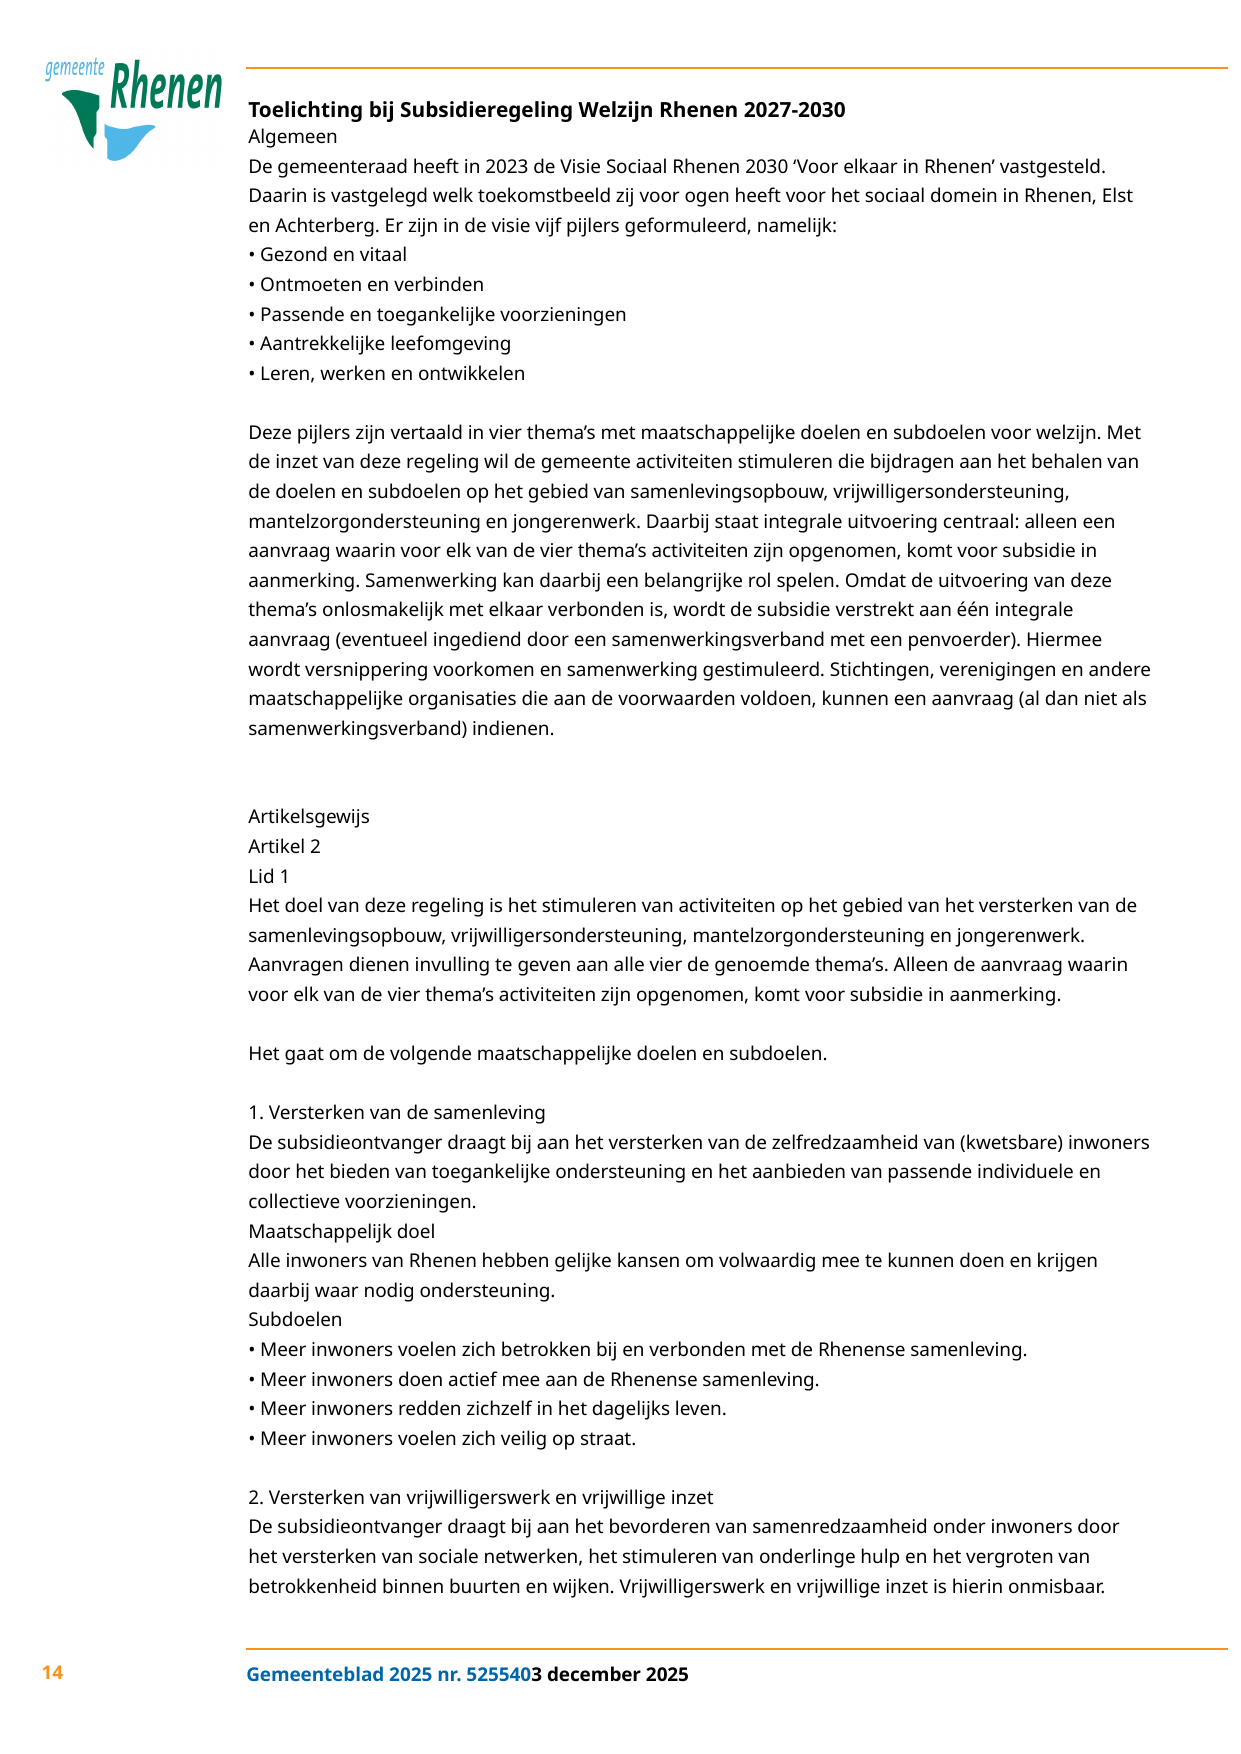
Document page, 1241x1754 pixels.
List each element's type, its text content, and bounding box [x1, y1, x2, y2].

text De subsidieontvanger draagt bij aan het versterken van de zelfredzaamheid van (kwetsbare) inwoners door het bieden van toegankelijke ondersteuning en het aanbieden van passende individuele en collectieve voorzieningen. [248, 1129, 1152, 1214]
text • Leren, werken en ontwikkelen [248, 360, 1152, 386]
text De gemeenteraad heeft in 2023 de Visie Sociaal Rhenen 2030 ‘Voor elkaar in Rhenen’ vastgesteld. Daarin is vastgelegd welk toekomstbeeld zij voor ogen heeft voor het sociaal domein in Rhenen, Elst en Achterberg. Er zijn in de visie vijf pijlers geformuleerd, namelijk: [248, 153, 1152, 238]
text Het doel van deze regeling is het stimuleren van activiteiten op het gebied van het versterken van de samenlevingsopbouw, vrijwilligersondersteuning, mantelzorgondersteuning en jongerenwerk. Aanvragen dienen invulling te geven aan alle vier de genoemde thema’s. Alleen de aanvraag waarin voor elk van de vier thema’s activiteiten zijn opgenomen, komt voor subsidie in aanmerking. [248, 892, 1152, 1007]
text Alle inwoners van Rhenen hebben gelijke kansen om volwaardig mee te kunnen doen en krijgen daarbij waar nodig ondersteuning. [248, 1247, 1152, 1303]
text • Meer inwoners doen actief mee aan de Rhenense samenleving. [248, 1366, 1152, 1392]
text • Meer inwoners redden zichzelf in het dagelijks leven. [248, 1395, 1152, 1421]
text • Meer inwoners voelen zich veilig op straat. [248, 1425, 1152, 1451]
text • Gezond en vitaal [248, 242, 1152, 267]
text Het gaat om de volgende maatschappelijke doelen en subdoelen. [248, 1040, 1152, 1066]
text • Passende en toegankelijke voorzieningen [248, 301, 1152, 327]
text • Meer inwoners voelen zich betrokken bij en verbonden met de Rhenense samenleving. [248, 1336, 1152, 1362]
text Lid 1 [248, 863, 1152, 889]
text Algemeen [248, 123, 1152, 149]
picture [41, 47, 231, 172]
text Maatschappelijk doel [248, 1218, 1152, 1244]
text Artikelsgewijs [248, 804, 1152, 829]
text Artikel 2 [248, 833, 1152, 859]
text Toelichting bij Subsidieregeling Welzijn Rhenen 2027-2030 [248, 95, 1152, 123]
text • Ontmoeten en verbinden [248, 271, 1152, 297]
text • Aantrekkelijke leefomgeving [248, 330, 1152, 356]
text Subdoelen [248, 1307, 1152, 1332]
text Deze pijlers zijn vertaald in vier thema’s met maatschappelijke doelen en subdoelen voor welzijn. Met de inzet van deze regeling wil de gemeente activiteiten stimuleren die bijdragen aan het behalen van de doelen en subdoelen op het gebied van samenlevingsopbouw, vrijwilligersondersteuning, mantelzorgondersteuning en jongerenwerk. Daarbij staat integrale uitvoering centraal: alleen een aanvraag waarin voor elk van de vier thema’s activiteiten zijn opgenomen, komt voor subsidie in aanmerking. Samenwerking kan daarbij een belangrijke rol spelen. Omdat de uitvoering van deze thema’s onlosmakelijk met elkaar verbonden is, wordt de subsidie verstrekt aan één integrale aanvraag (eventueel ingediend door een samenwerkingsverband met een penvoerder). Hiermee wordt versnippering voorkomen en samenwerking gestimuleerd. Stichtingen, verenigingen en andere maatschappelijke organisaties die aan de voorwaarden voldoen, kunnen een aanvraag (al dan niet als samenwerkingsverband) indienen. [248, 419, 1152, 741]
text De subsidieontvanger draagt bij aan het bevorderen van samenredzaamheid onder inwoners door het versterken van sociale netwerken, het stimuleren van onderlinge hulp en het vergroten van betrokkenheid binnen buurten en wijken. Vrijwilligerswerk en vrijwillige inzet is hierin onmisbaar. [248, 1514, 1152, 1599]
text 1. Versterken van de samenleving [248, 1099, 1152, 1125]
text 2. Versterken van vrijwilligerswerk en vrijwillige inzet [248, 1484, 1152, 1510]
